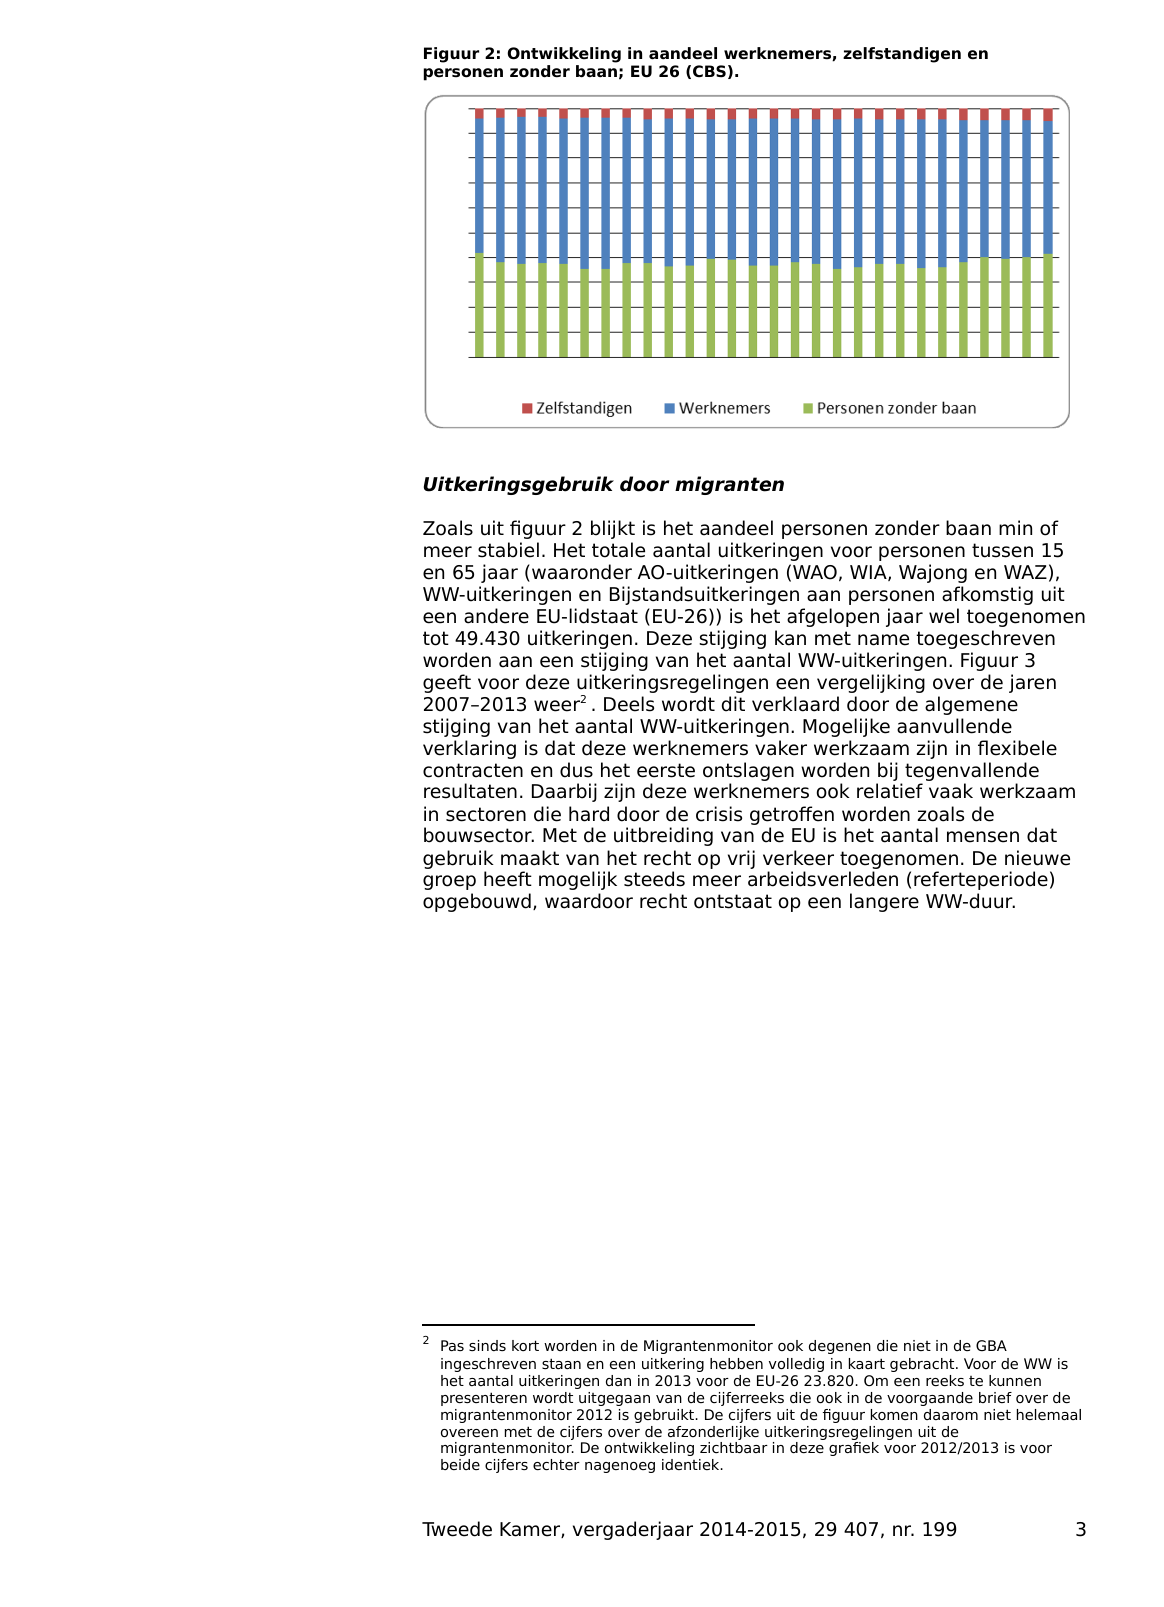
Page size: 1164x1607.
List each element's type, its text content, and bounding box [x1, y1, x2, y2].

text Figuur 2: Ontwikkeling in aandeel werknemers, zelfstandigen en personen zonder baan; EU 26 (CBS). [422, 45, 1072, 81]
picture [422, 92, 1072, 430]
text Pas sinds kort worden in de Migrantenmonitor ook degenen die niet in de GBA ingeschreven staan en een uitkering hebben volledig in kaart gebracht. Voor de WW is het aantal uitkeringen dan in 2013 voor de EU-26 23.820. Om een reeks te kunnen presenteren wordt uitgegaan van de cijferreeks die ook in de voorgaande brief over de migrantenmonitor 2012 is gebruikt. De cijfers uit de figuur komen daarom niet helemaal overeen met de cijfers over de afzonderlijke uitkeringsregelingen uit de migrantenmonitor. De ontwikkeling zichtbaar in deze grafiek voor 2012/2013 is voor beide cijfers echter nagenoeg identiek. [422, 1334, 1087, 1474]
text Zoals uit figuur 2 blijkt is het aandeel personen zonder baan min of meer stabiel. Het totale aantal uitkeringen voor personen tussen 15 en 65 jaar (waaronder AO-uitkeringen (WAO, WIA, Wajong en WAZ), WW-uitkeringen en Bijstandsuitkeringen aan personen afkomstig uit een andere EU-lidstaat (EU-26)) is het afgelopen jaar wel toegenomen tot 49.430 uitkeringen. Deze stijging kan met name toegeschreven worden aan een stijging van het aantal WW-uitkeringen. Figuur 3 geeft voor deze uitkeringsregelingen een vergelijking over de jaren 2007–2013 weer. Deels wordt dit verklaard door de algemene stijging van het aantal WW-uitkeringen. Mogelijke aanvullende verklaring is dat deze werknemers vaker werkzaam zijn in flexibele contracten en dus het eerste ontslagen worden bij tegenvallende resultaten. Daarbij zijn deze werknemers ook relatief vaak werkzaam in sectoren die hard door de crisis getroffen worden zoals de bouwsector. Met de uitbreiding van de EU is het aantal mensen dat gebruik maakt van het recht op vrij verkeer toegenomen. De nieuwe groep heeft mogelijk steeds meer arbeidsverleden (referteperiode) opgebouwd, waardoor recht ontstaat op een langere WW-duur. [422, 518, 1087, 913]
subtitle Uitkeringsgebruik door migranten [422, 473, 1087, 496]
